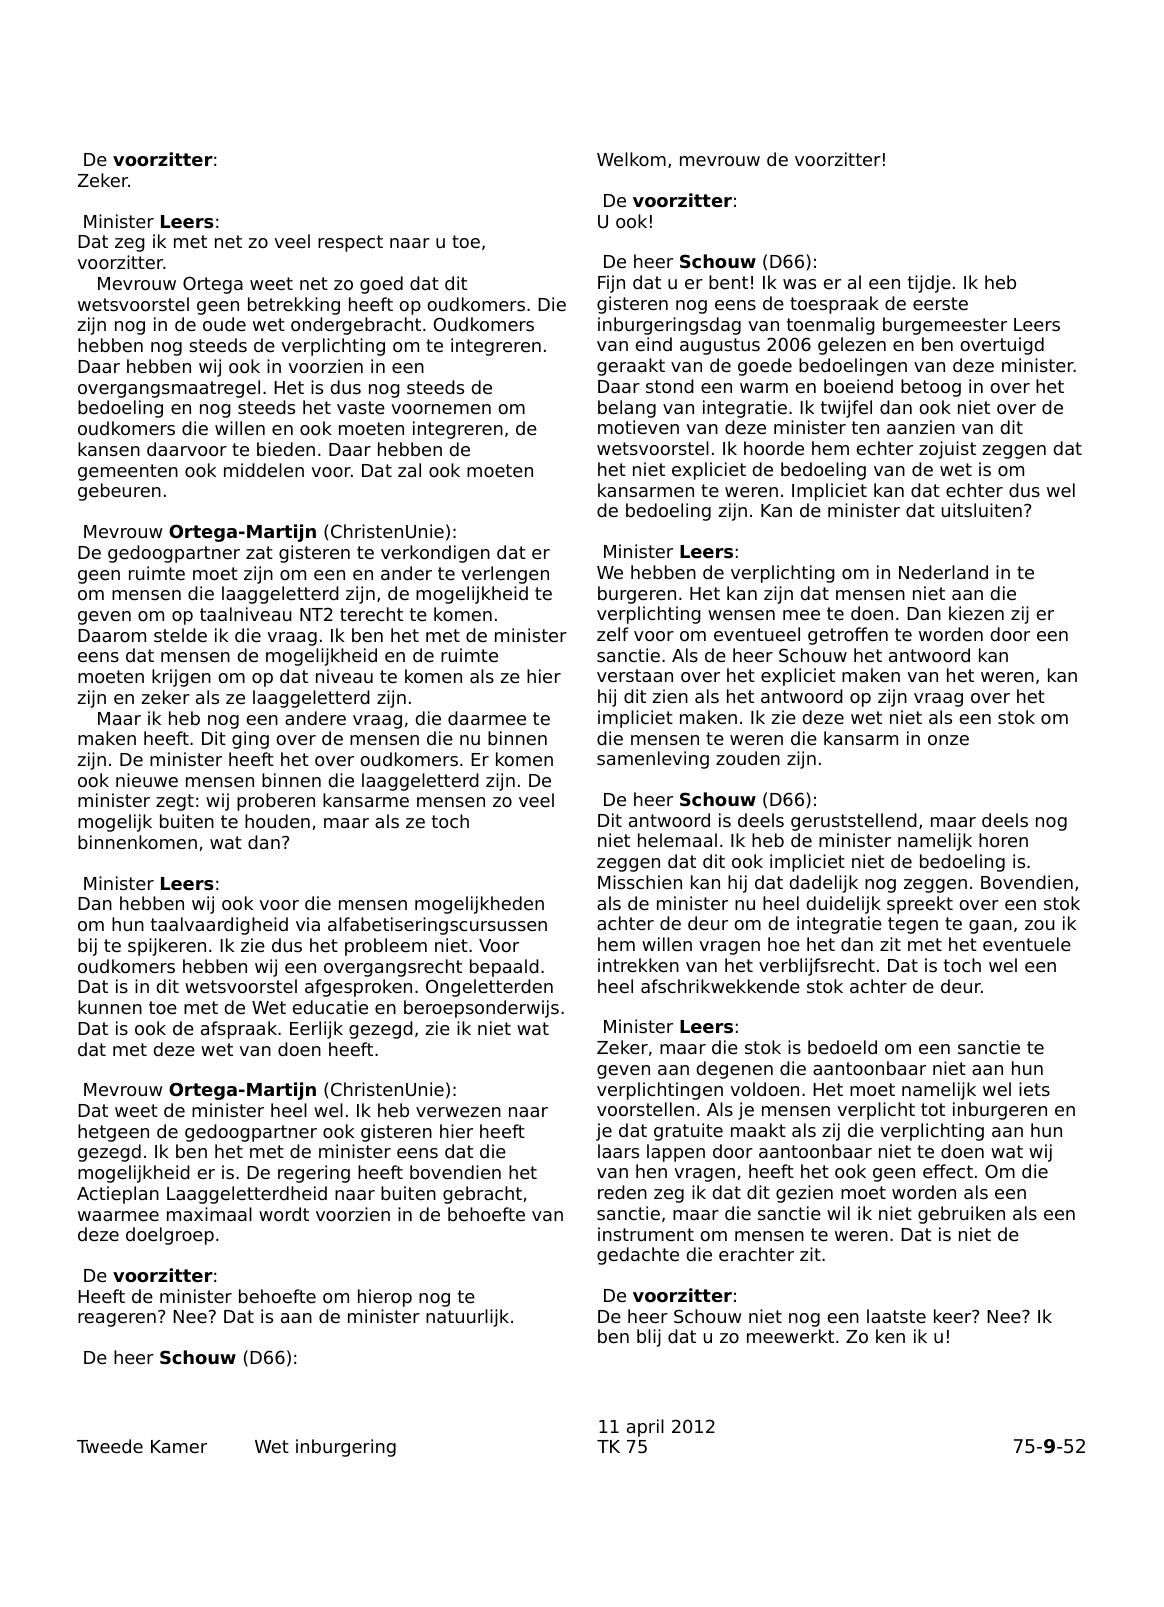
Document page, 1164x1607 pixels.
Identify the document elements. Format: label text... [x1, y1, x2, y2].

text Minister Leers: [596, 1017, 1087, 1038]
text De heer Schouw niet nog een laatste keer? Nee? Ik ben blij dat u zo meewerkt. Zo ken ik u! [596, 1307, 1087, 1348]
text De heer Schouw (D66): [596, 790, 1087, 811]
text De gedoogpartner zat gisteren te verkondigen dat er geen ruimte moet zijn om een en ander te verlengen om mensen die laaggeletterd zijn, de mogelijkheid te geven om op taalniveau NT2 terecht te komen. Daarom stelde ik die vraag. Ik ben het met de minister eens dat mensen de mogelijkheid en de ruimte moeten krijgen om op dat niveau te komen als ze hier zijn en zeker als ze laaggeletterd zijn. [77, 543, 567, 708]
text De heer Schouw (D66): [77, 1348, 567, 1369]
text Dan hebben wij ook voor die mensen mogelijkheden om hun taalvaardigheid via alfabetiseringscursussen bij te spijkeren. Ik zie dus het probleem niet. Voor oudkomers hebben wij een overgangsrecht bepaald. Dat is in dit wetsvoorstel afgesproken. Ongeletterden kunnen toe met de Wet educatie en beroepsonderwijs. Dat is ook de afspraak. Eerlijk gezegd, zie ik niet wat dat met deze wet van doen heeft. [77, 894, 567, 1060]
text Dat zeg ik met net zo veel respect naar u toe, voorzitter. [77, 232, 567, 274]
text We hebben de verplichting om in Nederland in te burgeren. Het kan zijn dat mensen niet aan die verplichting wensen mee te doen. Dan kiezen zij er zelf voor om eventueel getroffen te worden door een sanctie. Als de heer Schouw het antwoord kan verstaan over het expliciet maken van het weren, kan hij dit zien als het antwoord op zijn vraag over het impliciet maken. Ik zie deze wet niet als een stok om die mensen te weren die kansarm in onze samenleving zouden zijn. [596, 563, 1087, 770]
text Zeker. [77, 171, 567, 192]
text De voorzitter: [596, 1286, 1087, 1307]
text Mevrouw Ortega-Martijn (ChristenUnie): [77, 1080, 567, 1101]
text Minister Leers: [77, 873, 567, 894]
text U ook! [596, 212, 1087, 232]
text Welkom, mevrouw de voorzitter! [596, 150, 1087, 171]
text De heer Schouw (D66): [596, 252, 1087, 273]
text Zeker, maar die stok is bedoeld om een sanctie te geven aan degenen die aantoonbaar niet aan hun verplichtingen voldoen. Het moet namelijk wel iets voorstellen. Als je mensen verplicht tot inburgeren en je dat gratuite maakt als zij die verplichting aan hun laars lappen door aantoonbaar niet te doen wat wij van hen vragen, heeft het ook geen effect. Om die reden zeg ik dat dit gezien moet worden als een sanctie, maar die sanctie wil ik niet gebruiken als een instrument om mensen te weren. Dat is niet de gedachte die erachter zit. [596, 1038, 1087, 1266]
text Fijn dat u er bent! Ik was er al een tijdje. Ik heb gisteren nog eens de toespraak de eerste inburgeringsdag van toenmalig burgemeester Leers van eind augustus 2006 gelezen en ben overtuigd geraakt van de goede bedoelingen van deze minister. Daar stond een warm en boeiend betoog in over het belang van integratie. Ik twijfel dan ook niet over de motieven van deze minister ten aanzien van dit wetsvoorstel. Ik hoorde hem echter zojuist zeggen dat het niet expliciet de bedoeling van de wet is om kansarmen te weren. Impliciet kan dat echter dus wel de bedoeling zijn. Kan de minister dat uitsluiten? [596, 273, 1087, 522]
text Mevrouw Ortega-Martijn (ChristenUnie): [77, 522, 567, 543]
text Dit antwoord is deels geruststellend, maar deels nog niet helemaal. Ik heb de minister namelijk horen zeggen dat dit ook impliciet niet de bedoeling is. Misschien kan hij dat dadelijk nog zeggen. Bovendien, als de minister nu heel duidelijk spreekt over een stok achter de deur om de integratie tegen te gaan, zou ik hem willen vragen hoe het dan zit met het eventuele intrekken van het verblijfsrecht. Dat is toch wel een heel afschrikwekkende stok achter de deur. [596, 811, 1087, 997]
text De voorzitter: [77, 150, 567, 171]
text De voorzitter: [596, 191, 1087, 212]
text Maar ik heb nog een andere vraag, die daarmee te maken heeft. Dit ging over de mensen die nu binnen zijn. De minister heeft het over oudkomers. Er komen ook nieuwe mensen binnen die laaggeletterd zijn. De minister zegt: wij proberen kansarme mensen zo veel mogelijk buiten te houden, maar als ze toch binnenkomen, wat dan? [77, 708, 567, 853]
text Minister Leers: [596, 542, 1087, 563]
text De voorzitter: [77, 1266, 567, 1287]
text Heeft de minister behoefte om hierop nog te reageren? Nee? Dat is aan de minister natuurlijk. [77, 1287, 567, 1328]
text Dat weet de minister heel wel. Ik heb verwezen naar hetgeen de gedoogpartner ook gisteren hier heeft gezegd. Ik ben het met de minister eens dat die mogelijkheid er is. De regering heeft bovendien het Actieplan Laaggeletterdheid naar buiten gebracht, waarmee maximaal wordt voorzien in de behoefte van deze doelgroep. [77, 1101, 567, 1246]
text Mevrouw Ortega weet net zo goed dat dit wetsvoorstel geen betrekking heeft op oudkomers. Die zijn nog in de oude wet ondergebracht. Oudkomers hebben nog steeds de verplichting om te integreren. Daar hebben wij ook in voorzien in een overgangsmaatregel. Het is dus nog steeds de bedoeling en nog steeds het vaste voornemen om oudkomers die willen en ook moeten integreren, de kansen daarvoor te bieden. Daar hebben de gemeenten ook middelen voor. Dat zal ook moeten gebeuren. [77, 274, 567, 502]
text Minister Leers: [77, 212, 567, 232]
